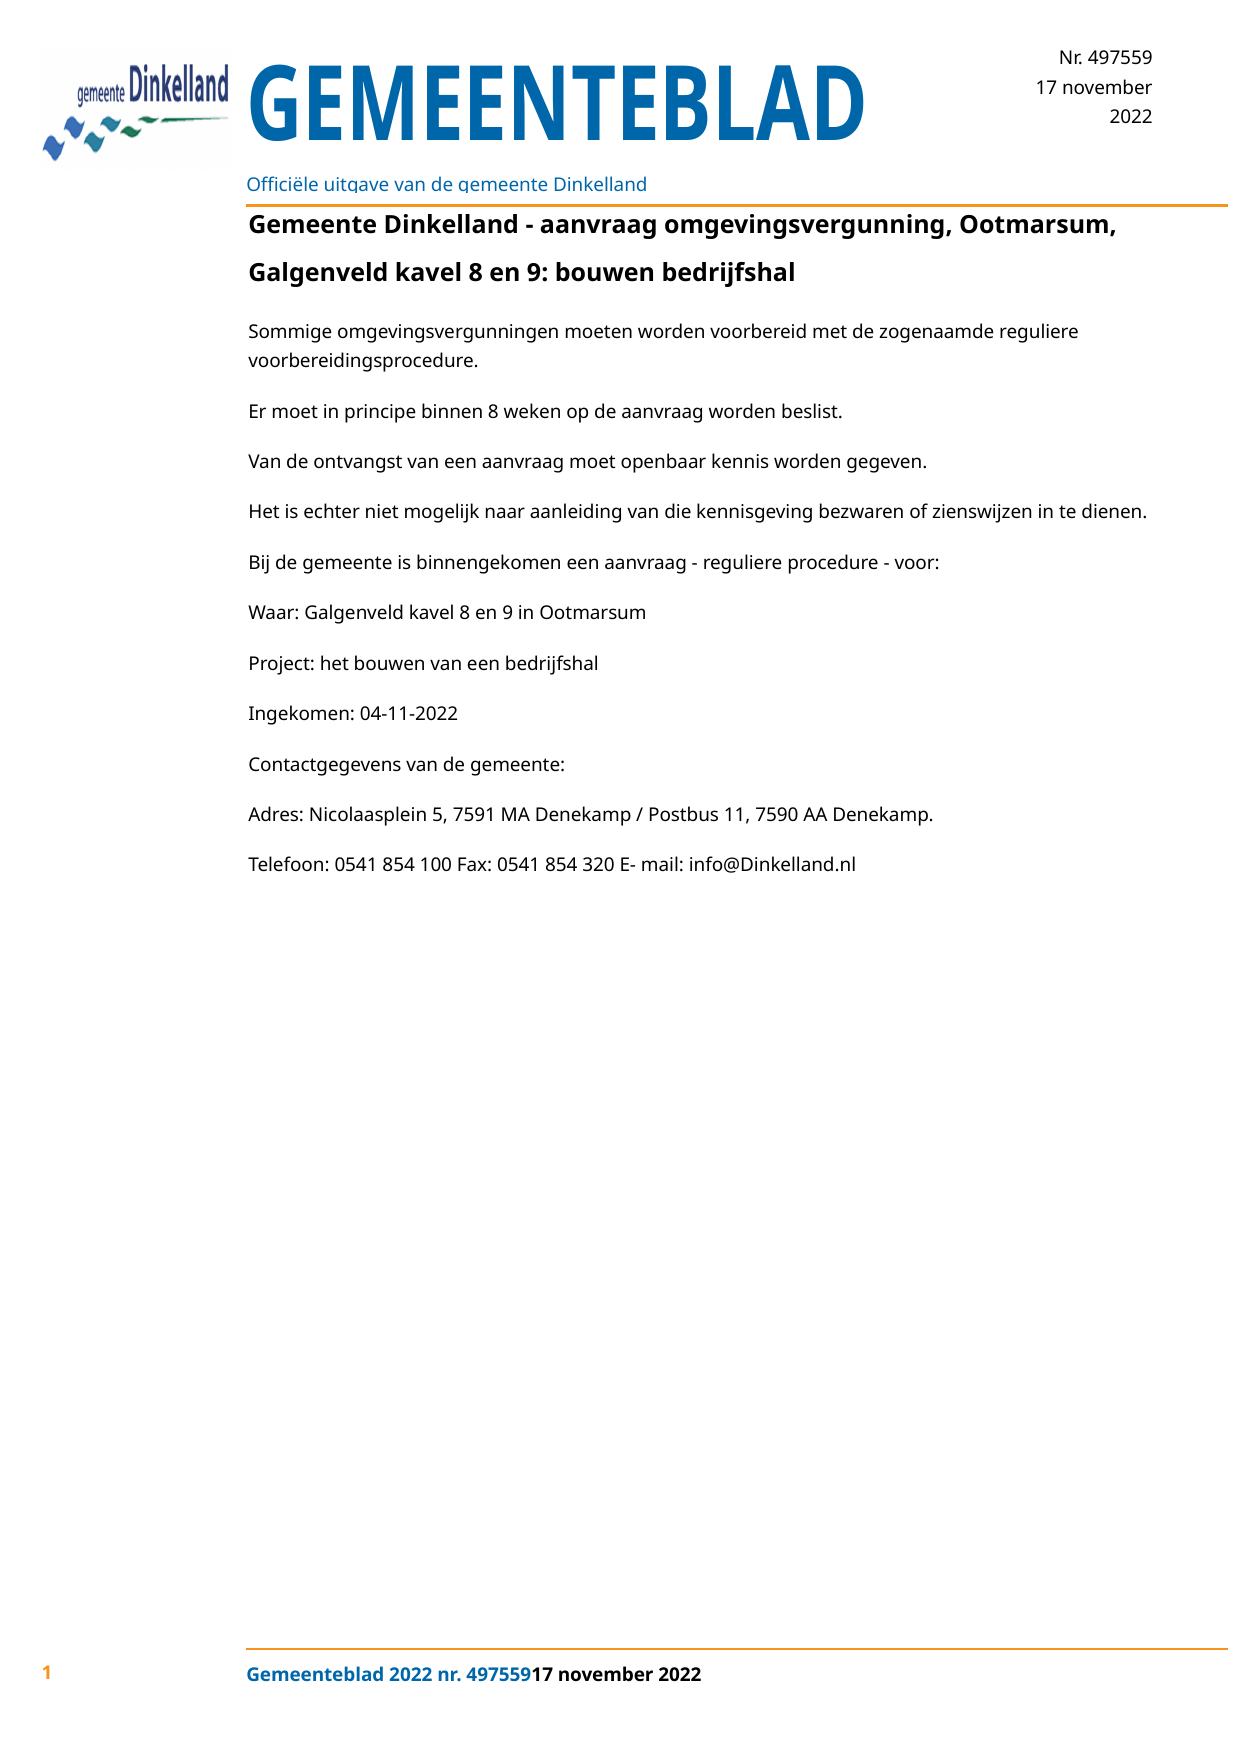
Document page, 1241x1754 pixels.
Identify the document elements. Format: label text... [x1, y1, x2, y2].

text Er moet in principe binnen 8 weken op de aanvraag worden beslist. [248, 398, 1152, 424]
text Ingekomen: 04-11-2022 [248, 700, 1152, 726]
text Het is echter niet mogelijk naar aanleiding van die kennisgeving bezwaren of zienswijzen in te dienen. [248, 499, 1152, 524]
text Waar: Galgenveld kavel 8 en 9 in Ootmarsum [248, 599, 1152, 625]
text Sommige omgevingsvergunningen moeten worden voorbereid met de zogenaamde reguliere voorbereidingsprocedure. [248, 318, 1152, 373]
text Telefoon: 0541 854 100 Fax: 0541 854 320 E- mail: info@Dinkelland.nl [248, 852, 1152, 877]
text Adres: Nicolaasplein 5, 7591 MA Denekamp / Postbus 11, 7590 AA Denekamp. [248, 801, 1152, 827]
text Van de ontvangst van een aanvraag moet openbaar kennis worden gegeven. [248, 448, 1152, 474]
text Gemeente Dinkelland - aanvraag omgevingsvergunning, Ootmarsum, Galgenveld kavel 8 en 9: bouwen bedrijfshal [248, 207, 1152, 288]
text Bij de gemeente is binnengekomen een aanvraag - reguliere procedure - voor: [248, 549, 1152, 575]
picture [41, 47, 231, 172]
text Contactgegevens van de gemeente: [248, 751, 1152, 777]
text Project: het bouwen van een bedrijfshal [248, 650, 1152, 676]
